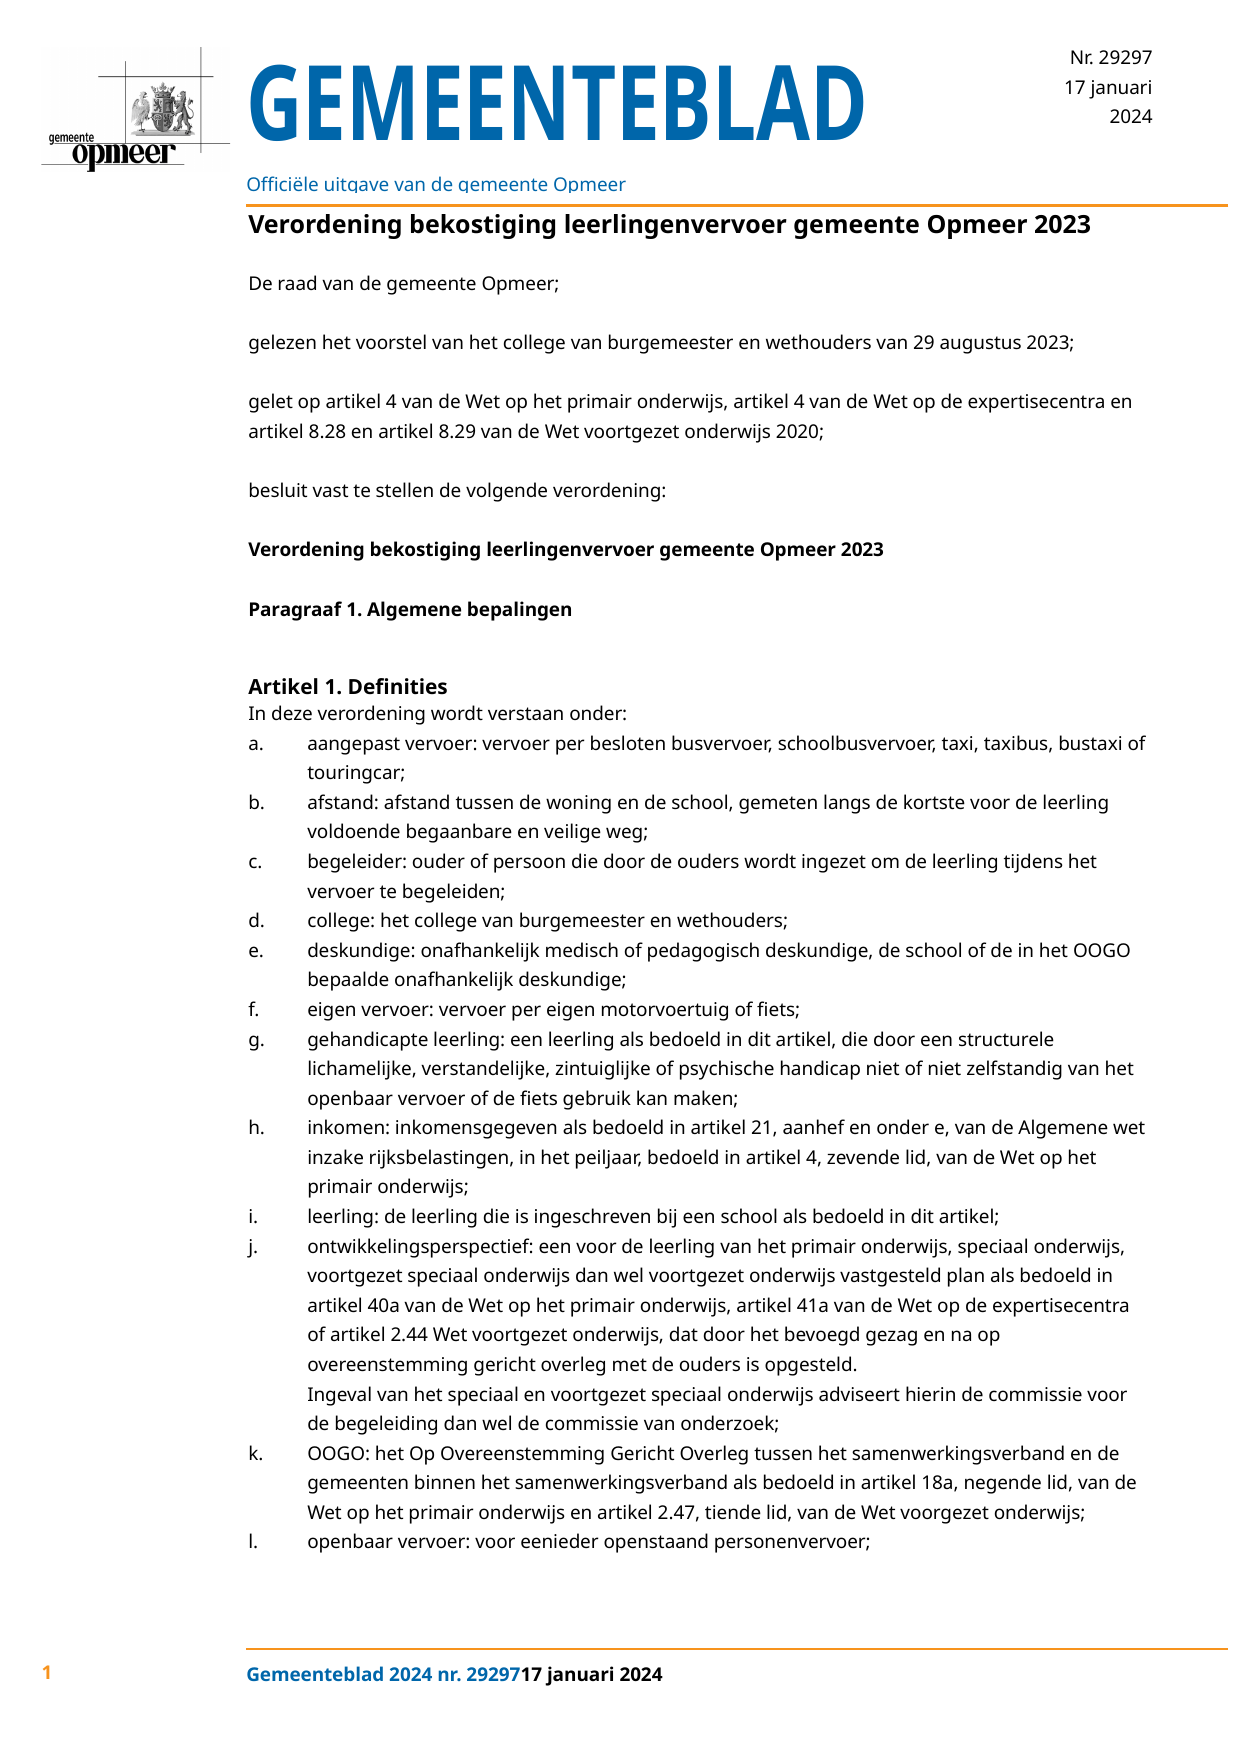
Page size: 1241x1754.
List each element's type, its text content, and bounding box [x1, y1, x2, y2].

list gehandicapte leerling: een leerling als bedoeld in dit artikel, die door een structurele lichamelijke, verstandelijke, zintuiglijke of psychische handicap niet of niet zelfstandig van het openbaar vervoer of de fiets gebruik kan maken; [248, 1026, 1152, 1111]
list inkomen: inkomensgegeven als bedoeld in artikel 21, aanhef en onder e, van de Algemene wet inzake rijksbelastingen, in het peiljaar, bedoeld in artikel 4, zevende lid, van de Wet op het primair onderwijs; [248, 1114, 1152, 1199]
list eigen vervoer: vervoer per eigen motorvoertuig of fiets; [248, 996, 1152, 1022]
text Verordening bekostiging leerlingenvervoer gemeente Opmeer 2023 [248, 207, 1152, 241]
picture [41, 47, 231, 172]
text besluit vast te stellen de volgende verordening: [248, 477, 1152, 503]
text In deze verordening wordt verstaan onder: [248, 700, 1152, 726]
list afstand: afstand tussen de woning en de school, gemeten langs de kortste voor de leerling voldoende begaanbare en veilige weg; [248, 789, 1152, 844]
text gelet op artikel 4 van de Wet op het primair onderwijs, artikel 4 van de Wet op de expertisecentra en artikel 8.28 en artikel 8.29 van de Wet voortgezet onderwijs 2020; [248, 389, 1152, 444]
text Artikel 1. Definities [248, 672, 1152, 700]
list Ingeval van het speciaal en voortgezet speciaal onderwijs adviseert hierin de commissie voor de begeleiding dan wel de commissie van onderzoek; [248, 1381, 1152, 1436]
list college: het college van burgemeester en wethouders; [248, 907, 1152, 933]
list ontwikkelingsperspectief: een voor de leerling van het primair onderwijs, speciaal onderwijs, voortgezet speciaal onderwijs dan wel voortgezet onderwijs vastgesteld plan als bedoeld in artikel 40a van de Wet op het primair onderwijs, artikel 41a van de Wet op de expertisecentra of artikel 2.44 Wet voortgezet onderwijs, dat door het bevoegd gezag en na op overeenstemming gericht overleg met de ouders is opgesteld. [248, 1233, 1152, 1377]
text Paragraaf 1. Algemene bepalingen [248, 596, 1152, 621]
list leerling: de leerling die is ingeschreven bij een school als bedoeld in dit artikel; [248, 1203, 1152, 1229]
text De raad van de gemeente Opmeer; [248, 270, 1152, 296]
list aangepast vervoer: vervoer per besloten busvervoer, schoolbusvervoer, taxi, taxibus, bustaxi of touringcar; [248, 730, 1152, 785]
text gelezen het voorstel van het college van burgemeester en wethouders van 29 augustus 2023; [248, 329, 1152, 355]
list begeleider: ouder of persoon die door de ouders wordt ingezet om de leerling tijdens het vervoer te begeleiden; [248, 848, 1152, 903]
list openbaar vervoer: voor eenieder openstaand personenvervoer; [248, 1529, 1152, 1554]
list OOGO: het Op Overeenstemming Gericht Overleg tussen het samenwerkingsverband en de gemeenten binnen het samenwerkingsverband als bedoeld in artikel 18a, negende lid, van de Wet op het primair onderwijs en artikel 2.47, tiende lid, van de Wet voorgezet onderwijs; [248, 1440, 1152, 1525]
list deskundige: onafhankelijk medisch of pedagogisch deskundige, de school of de in het OOGO bepaalde onafhankelijk deskundige; [248, 937, 1152, 992]
text Verordening bekostiging leerlingenvervoer gemeente Opmeer 2023 [248, 537, 1152, 562]
